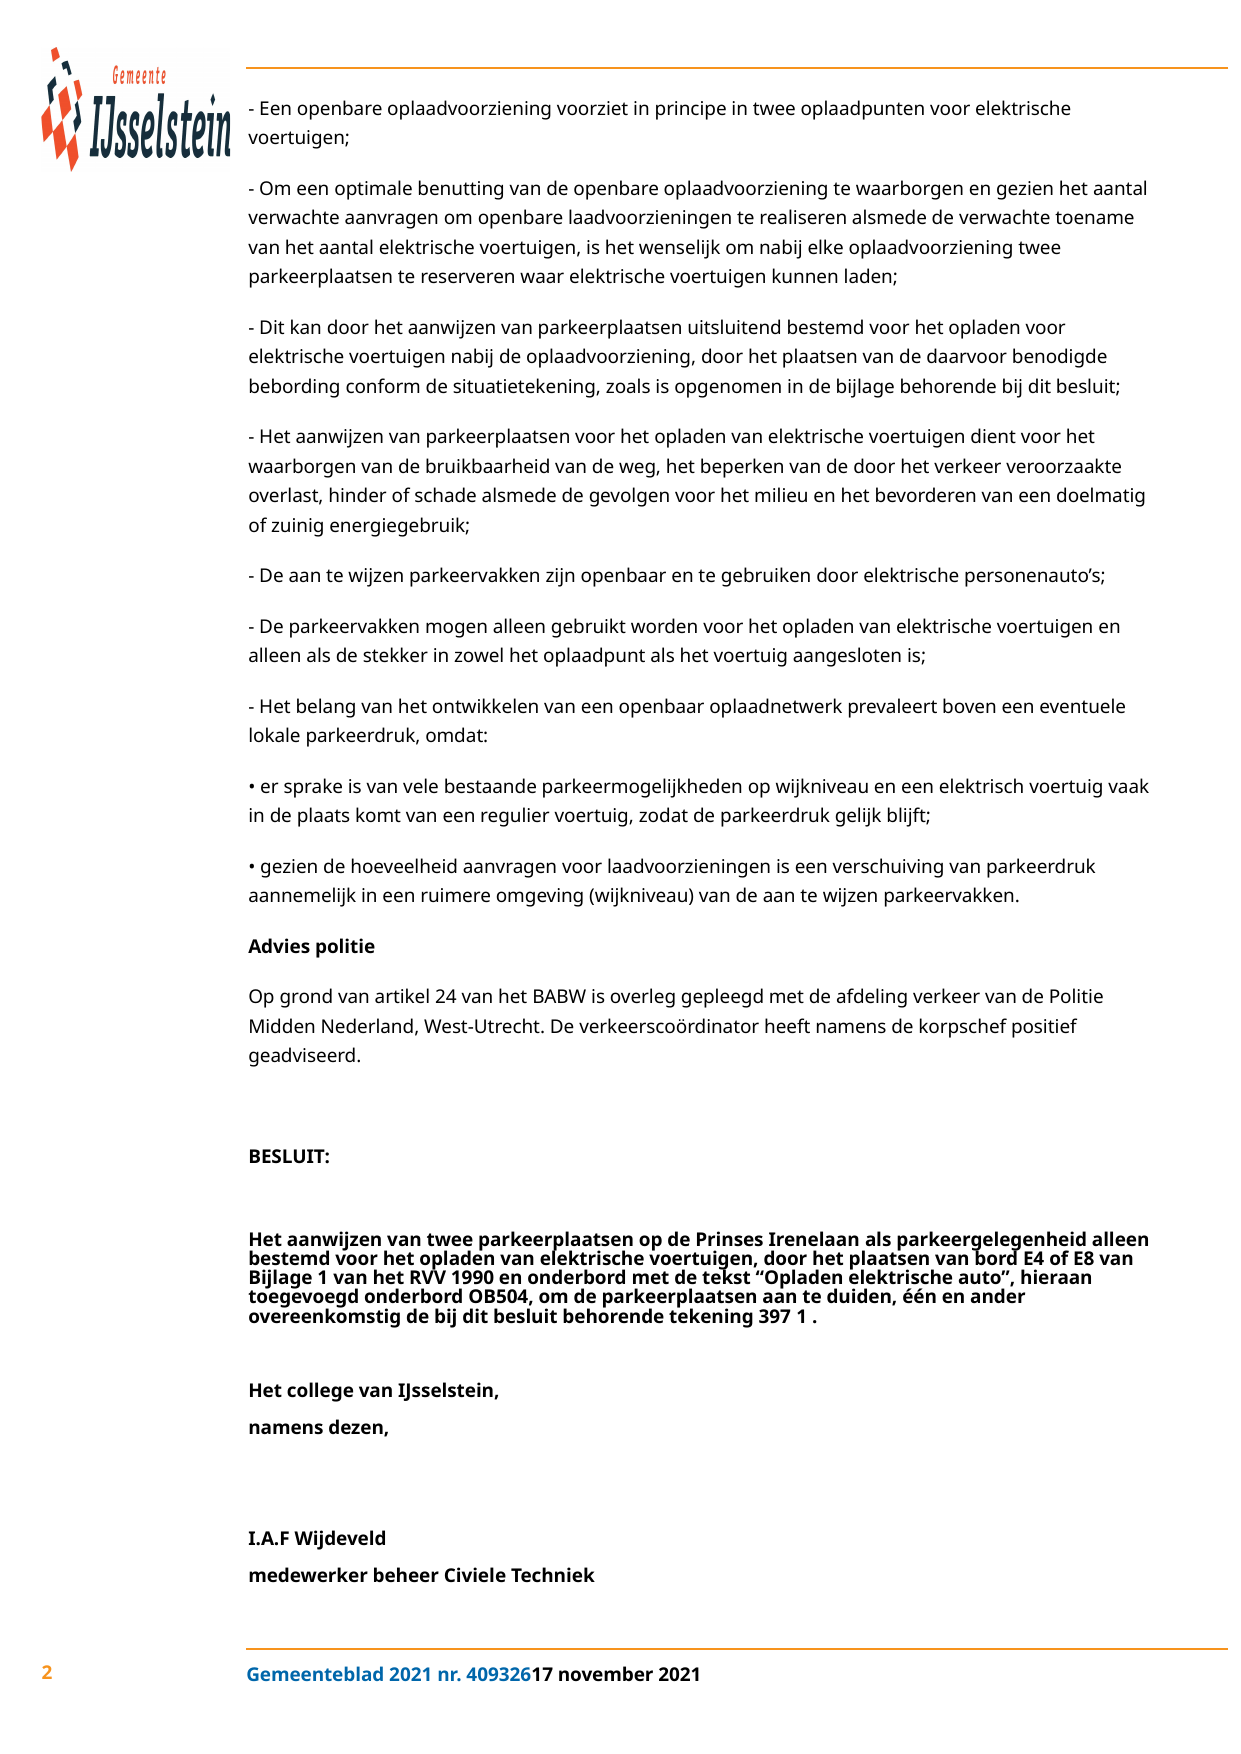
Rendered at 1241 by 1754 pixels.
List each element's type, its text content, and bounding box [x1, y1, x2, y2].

text - Het aanwijzen van parkeerplaatsen voor het opladen van elektrische voertuigen dient voor het waarborgen van de bruikbaarheid van de weg, het beperken van de door het verkeer veroorzaakte overlast, hinder of schade alsmede de gevolgen voor het milieu en het bevorderen van een doelmatig of zuinig energiegebruik; [248, 423, 1152, 538]
picture [41, 47, 231, 172]
text BESLUIT: [248, 1143, 1152, 1169]
text Advies politie [248, 933, 1152, 959]
text I.A.F Wijdeveld [248, 1530, 1152, 1549]
text Het aanwijzen van twee parkeerplaatsen op de Prinses Irenelaan als parkeergelegenheid alleen bestemd voor het opladen van elektrische voertuigen, door het plaatsen van bord E4 of E8 van Bijlage 1 van het RVV 1990 en onderbord met de tekst “Opladen elektrische auto”, hieraan toegevoegd onderbord OB504, om de parkeerplaatsen aan te duiden, één en ander overeenkomstig de bij dit besluit behorende tekening 397 1 . [248, 1231, 1152, 1327]
text - De aan te wijzen parkeervakken zijn openbaar en te gebruiken door elektrische personenauto’s; [248, 563, 1152, 588]
text • gezien de hoeveelheid aanvragen voor laadvoorzieningen is een verschuiving van parkeerdruk aannemelijk in een ruimere omgeving (wijkniveau) van de aan te wijzen parkeervakken. [248, 853, 1152, 908]
text • er sprake is van vele bestaande parkeermogelijkheden op wijkniveau en een elektrisch voertuig vaak in de plaats komt van een regulier voertuig, zodat de parkeerdruk gelijk blijft; [248, 773, 1152, 828]
text Op grond van artikel 24 van het BABW is overleg gepleegd met de afdeling verkeer van de Politie Midden Nederland, West-Utrecht. De verkeerscoördinator heeft namens de korpschef positief geadviseerd. [248, 983, 1152, 1068]
text - Het belang van het ontwikkelen van een openbaar oplaadnetwerk prevaleert boven een eventuele lokale parkeerdruk, omdat: [248, 693, 1152, 748]
text Het college van IJsselstein, [248, 1382, 1152, 1401]
text - Dit kan door het aanwijzen van parkeerplaatsen uitsluitend bestemd voor het opladen voor elektrische voertuigen nabij de oplaadvoorziening, door het plaatsen van de daarvoor benodigde bebording conform de situatietekening, zoals is opgenomen in de bijlage behorende bij dit besluit; [248, 314, 1152, 399]
text - Een openbare oplaadvoorziening voorziet in principe in twee oplaadpunten voor elektrische voertuigen; [248, 95, 1152, 150]
text namens dezen, [248, 1419, 1152, 1438]
text medewerker beheer Civiele Techniek [248, 1567, 1152, 1586]
text - Om een optimale benutting van de openbare oplaadvoorziening te waarborgen en gezien het aantal verwachte aanvragen om openbare laadvoorzieningen te realiseren alsmede de verwachte toename van het aantal elektrische voertuigen, is het wenselijk om nabij elke oplaadvoorziening twee parkeerplaatsen te reserveren waar elektrische voertuigen kunnen laden; [248, 175, 1152, 289]
text - De parkeervakken mogen alleen gebruikt worden voor het opladen van elektrische voertuigen en alleen als de stekker in zowel het oplaadpunt als het voertuig aangesloten is; [248, 613, 1152, 668]
